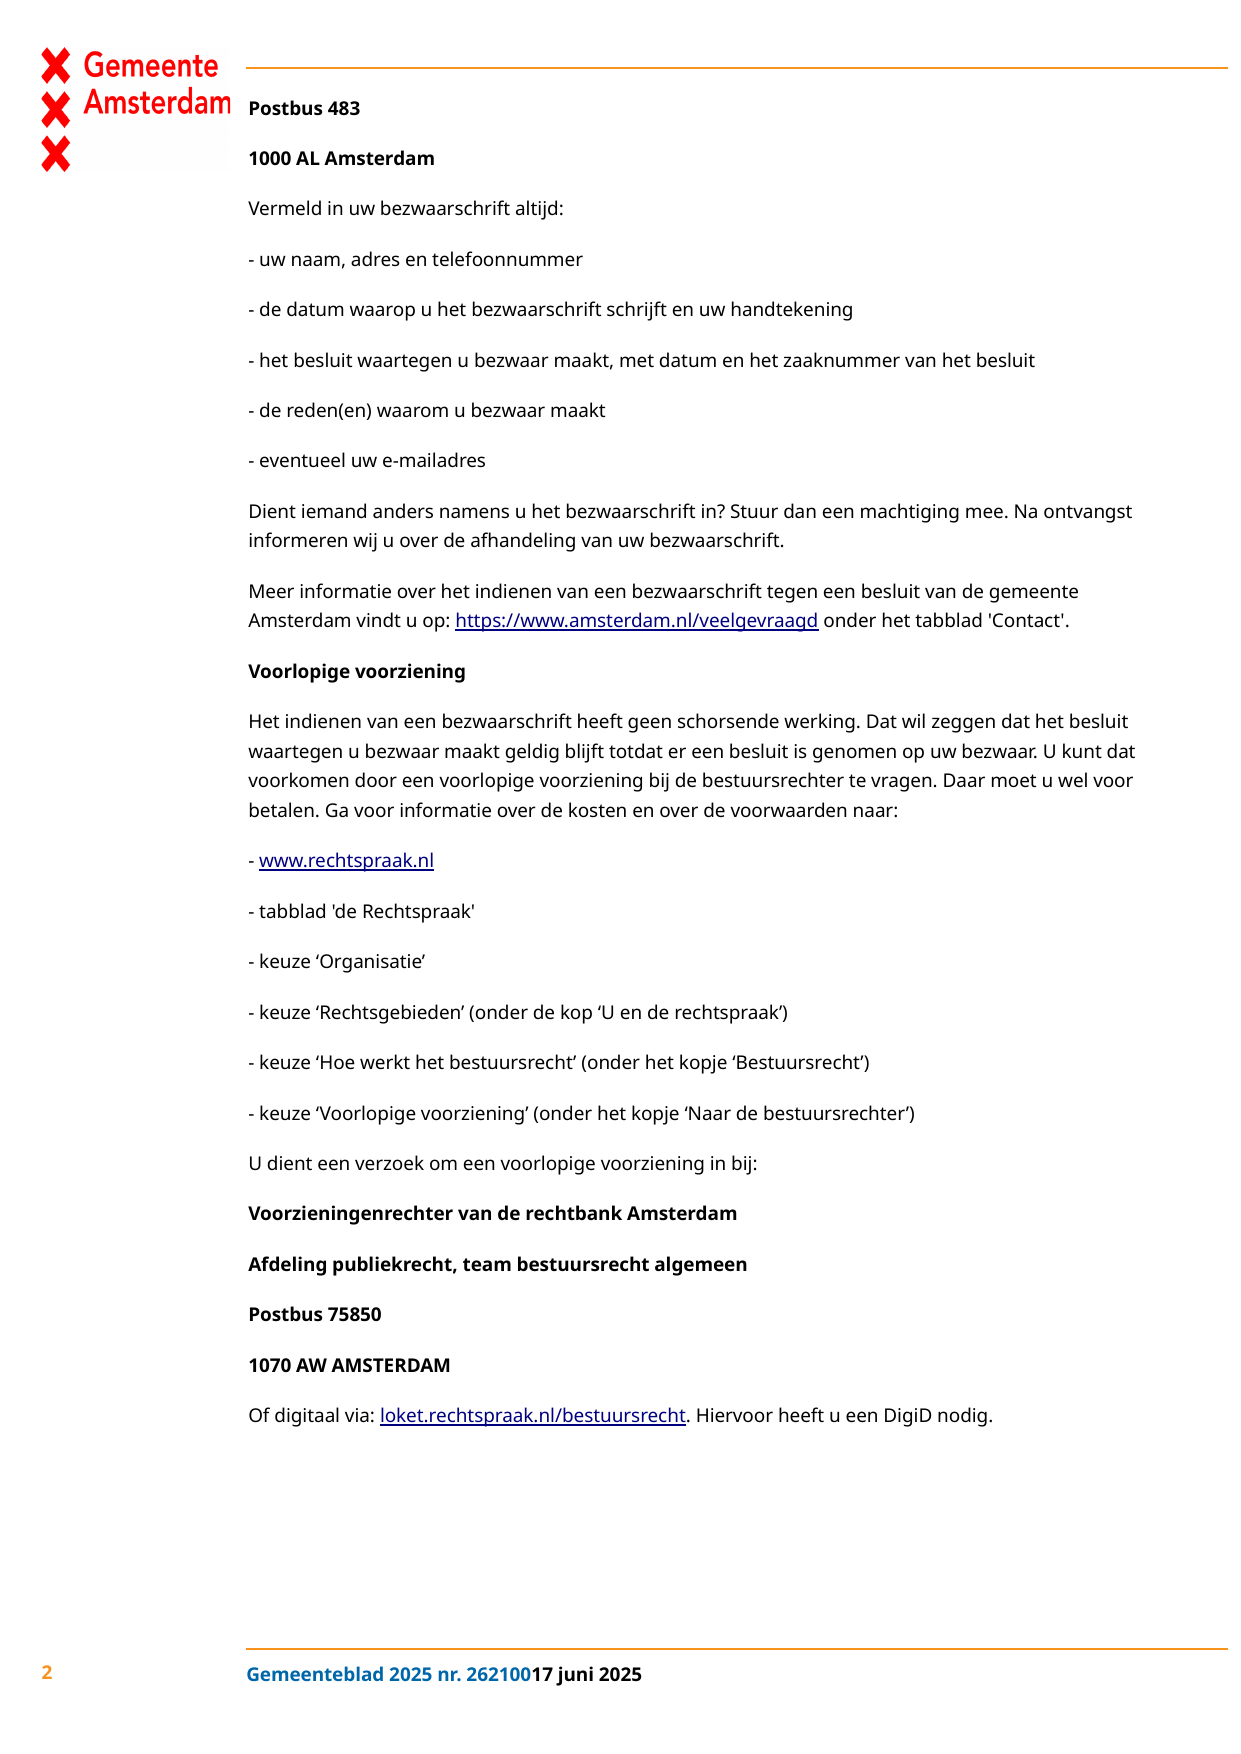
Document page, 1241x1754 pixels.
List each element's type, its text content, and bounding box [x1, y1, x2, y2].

text - eventueel uw e-mailadres [248, 448, 1152, 473]
text Voorzieningenrechter van de rechtbank Amsterdam [248, 1201, 1152, 1226]
text Het indienen van een bezwaarschrift heeft geen schorsende werking. Dat wil zeggen dat het besluit waartegen u bezwaar maakt geldig blijft totdat er een besluit is genomen op uw bezwaar. U kunt dat voorkomen door een voorlopige voorziening bij de bestuursrechter te vragen. Daar moet u wel voor betalen. Ga voor informatie over de kosten en over de voorwaarden naar: [248, 708, 1152, 823]
text Meer informatie over het indienen van een bezwaarschrift tegen een besluit van de gemeente Amsterdam vindt u op: https://www.amsterdam.nl/veelgevraagd onder het tabblad 'Contact'. [248, 578, 1152, 633]
text - keuze ‘Hoe werkt het bestuursrecht’ (onder het kopje ‘Bestuursrecht’) [248, 1049, 1152, 1075]
text - de datum waarop u het bezwaarschrift schrijft en uw handtekening [248, 296, 1152, 322]
text Postbus 75850 [248, 1301, 1152, 1327]
text - www.rechtspraak.nl [248, 848, 1152, 873]
text - de reden(en) waarom u bezwaar maakt [248, 397, 1152, 423]
text Voorlopige voorziening [248, 658, 1152, 684]
text U dient een verzoek om een voorlopige voorziening in bij: [248, 1150, 1152, 1176]
text - keuze ‘Rechtsgebieden’ (onder de kop ‘U en de rechtspraak’) [248, 999, 1152, 1025]
text Vermeld in uw bezwaarschrift altijd: [248, 196, 1152, 221]
picture [41, 47, 231, 172]
text Afdeling publiekrecht, team bestuursrecht algemeen [248, 1251, 1152, 1277]
text Of digitaal via: loket.rechtspraak.nl/bestuursrecht. Hiervoor heeft u een DigiD nodig. [248, 1402, 1152, 1428]
text Postbus 483 [248, 95, 1152, 121]
text - keuze ‘Organisatie’ [248, 948, 1152, 974]
text - tabblad 'de Rechtspraak' [248, 898, 1152, 924]
text Dient iemand anders namens u het bezwaarschrift in? Stuur dan een machtiging mee. Na ontvangst informeren wij u over de afhandeling van uw bezwaarschrift. [248, 498, 1152, 553]
text 1070 AW AMSTERDAM [248, 1352, 1152, 1378]
text - uw naam, adres en telefoonnummer [248, 246, 1152, 272]
text - keuze ‘Voorlopige voorziening’ (onder het kopje ‘Naar de bestuursrechter’) [248, 1100, 1152, 1126]
text 1000 AL Amsterdam [248, 145, 1152, 171]
text - het besluit waartegen u bezwaar maakt, met datum en het zaaknummer van het besluit [248, 347, 1152, 373]
